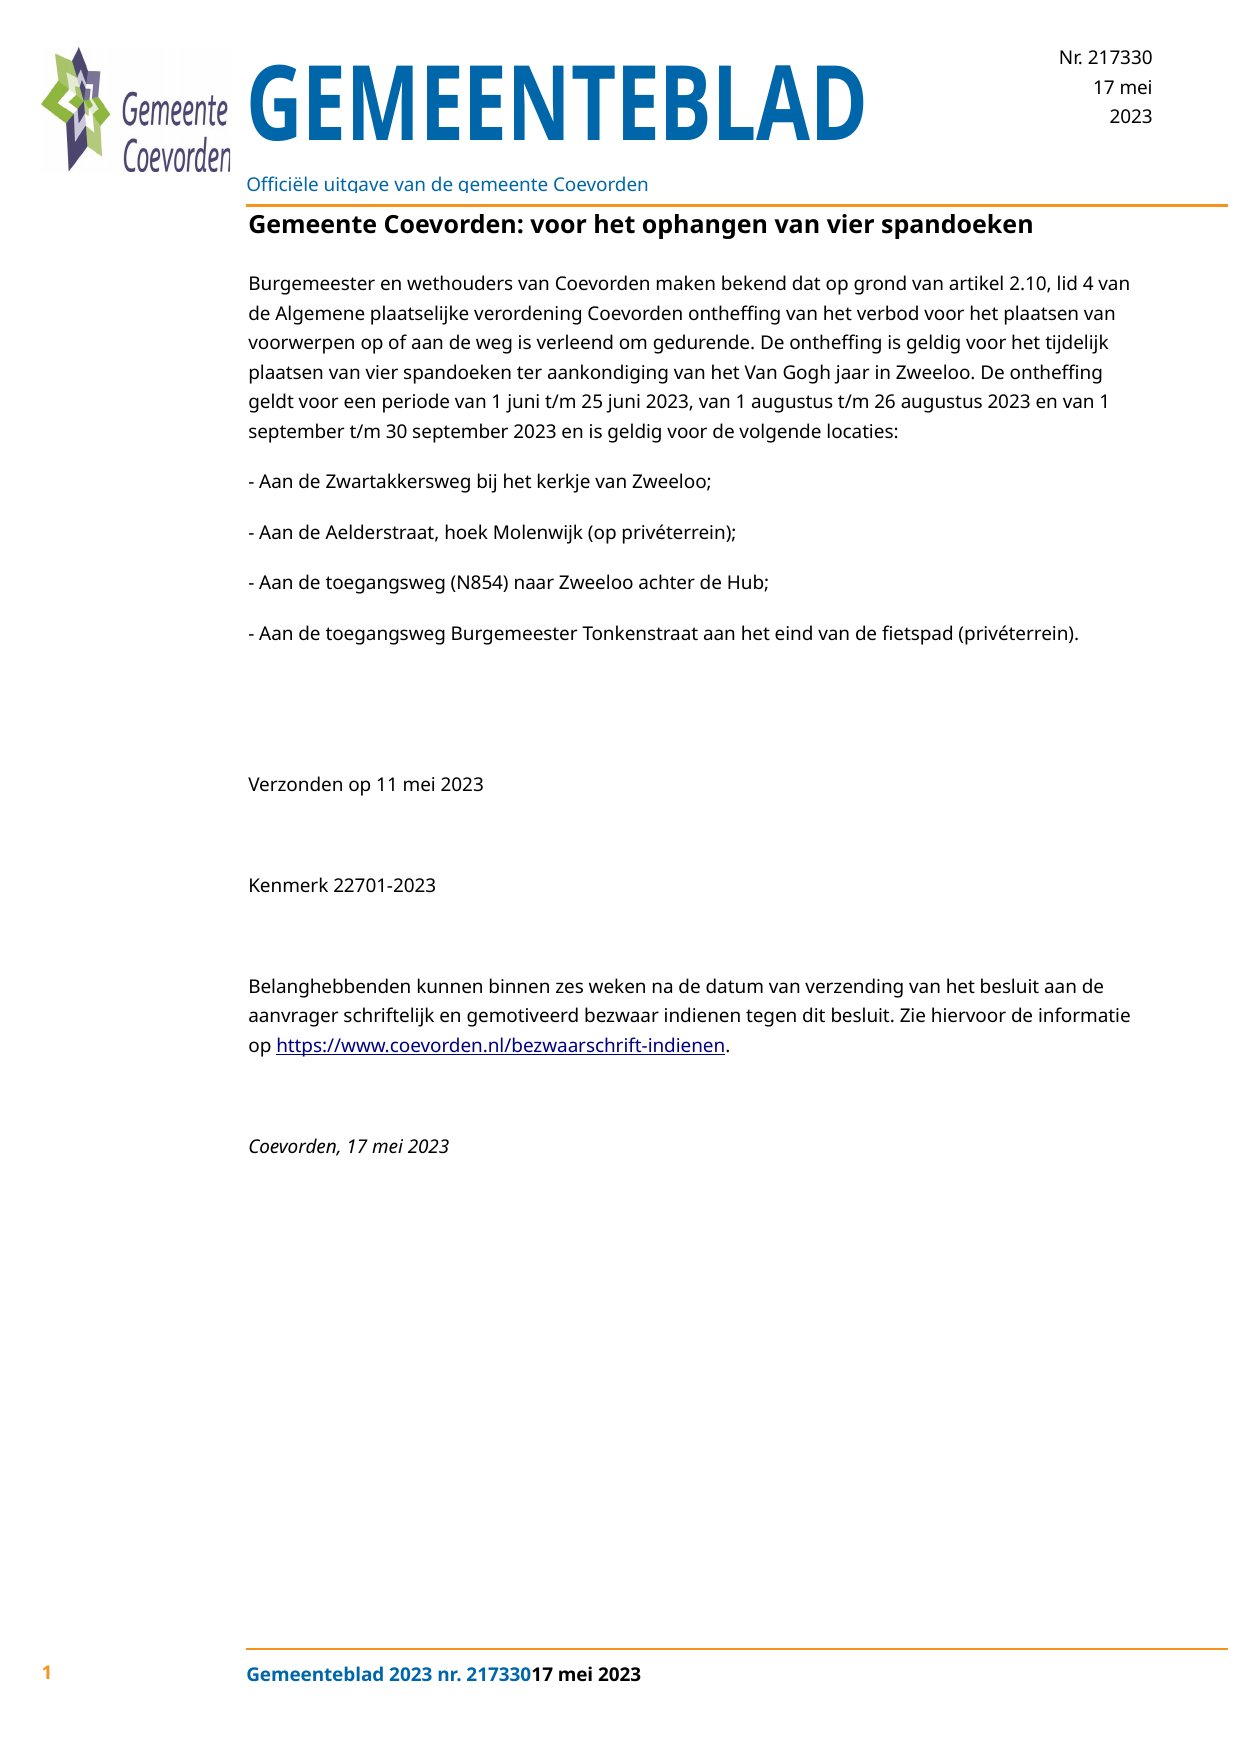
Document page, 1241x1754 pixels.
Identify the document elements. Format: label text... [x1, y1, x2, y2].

text Gemeente Coevorden: voor het ophangen van vier spandoeken [248, 207, 1152, 241]
text - Aan de toegangsweg Burgemeester Tonkenstraat aan het eind van de fietspad (privéterrein). [248, 620, 1152, 646]
text Belanghebbenden kunnen binnen zes weken na de datum van verzending van het besluit aan de aanvrager schriftelijk en gemotiveerd bezwaar indienen tegen dit besluit. Zie hiervoor de informatie op https://www.coevorden.nl/bezwaarschrift-indienen. [248, 973, 1152, 1058]
text - Aan de Zwartakkersweg bij het kerkje van Zweeloo; [248, 469, 1152, 494]
text - Aan de toegangsweg (N854) naar Zweeloo achter de Hub; [248, 569, 1152, 595]
text Verzonden op 11 mei 2023 [248, 771, 1152, 797]
text Kenmerk 22701-2023 [248, 872, 1152, 898]
text Burgemeester en wethouders van Coevorden maken bekend dat op grond van artikel 2.10, lid 4 van de Algemene plaatselijke verordening Coevorden ontheffing van het verbod voor het plaatsen van voorwerpen op of aan de weg is verleend om gedurende. De ontheffing is geldig voor het tijdelijk plaatsen van vier spandoeken ter aankondiging van het Van Gogh jaar in Zweeloo. De ontheffing geldt voor een periode van 1 juni t/m 25 juni 2023, van 1 augustus t/m 26 augustus 2023 en van 1 september t/m 30 september 2023 en is geldig voor de volgende locaties: [248, 270, 1152, 444]
text Coevorden, 17 mei 2023 [248, 1133, 1152, 1158]
picture [41, 47, 231, 172]
text - Aan de Aelderstraat, hoek Molenwijk (op privéterrein); [248, 519, 1152, 545]
